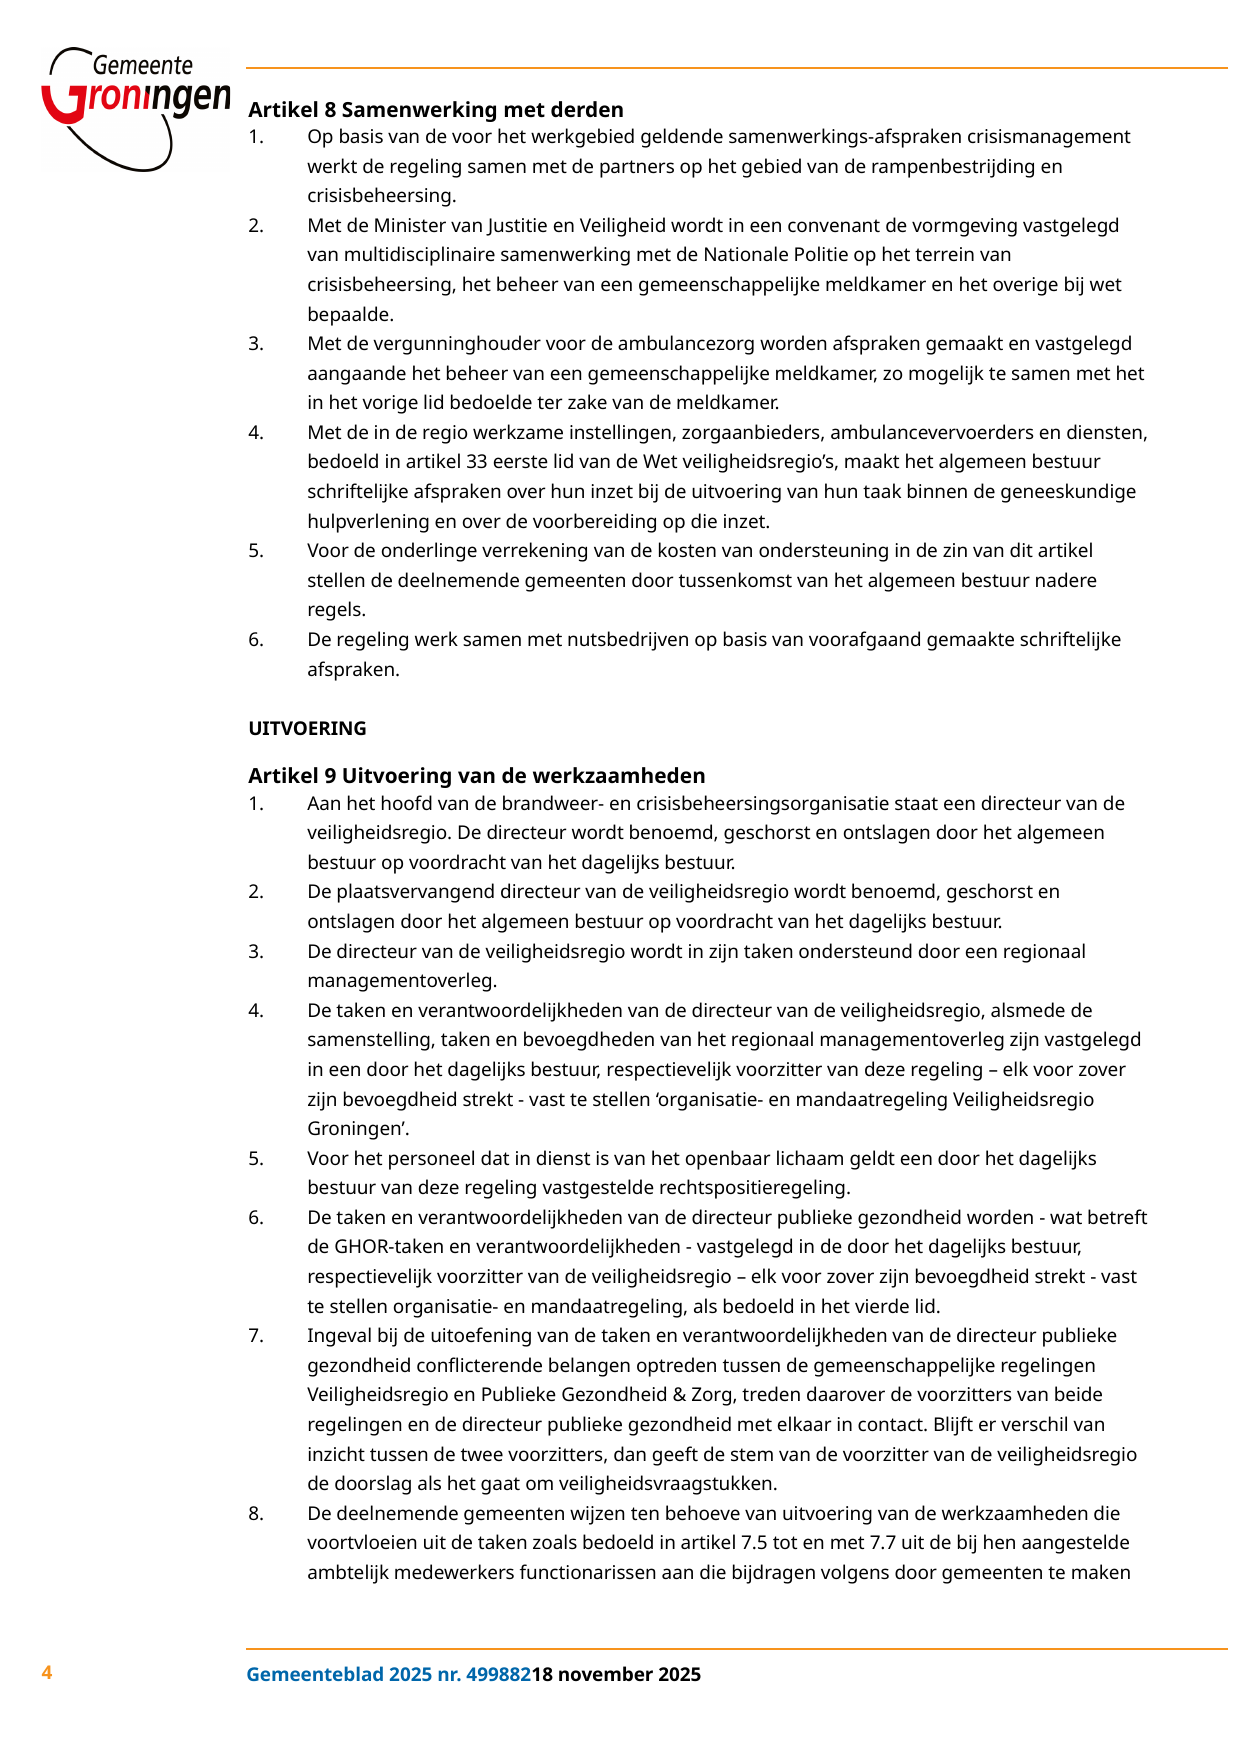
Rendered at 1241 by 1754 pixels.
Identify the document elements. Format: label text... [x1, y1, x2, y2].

text Artikel 9 Uitvoering van de werkzaamheden [248, 761, 1152, 790]
list De taken en verantwoordelijkheden van de directeur publieke gezondheid worden - wat betreft de GHOR-taken en verantwoordelijkheden - vastgelegd in de door het dagelijks bestuur, respectievelijk voorzitter van de veiligheidsregio – elk voor zover zijn bevoegdheid strekt - vast te stellen organisatie- en mandaatregeling, als bedoeld in het vierde lid. [248, 1204, 1152, 1318]
list De deelnemende gemeenten wijzen ten behoeve van uitvoering van de werkzaamheden die voortvloeien uit de taken zoals bedoeld in artikel 7.5 tot en met 7.7 uit de bij hen aangestelde ambtelijk medewerkers functionarissen aan die bijdragen volgens door gemeenten te maken [248, 1500, 1152, 1585]
picture [41, 47, 231, 172]
list Aan het hoofd van de brandweer- en crisisbeheersingsorganisatie staat een directeur van de veiligheidsregio. De directeur wordt benoemd, geschorst en ontslagen door het algemeen bestuur op voordracht van het dagelijks bestuur. [248, 790, 1152, 875]
list Ingeval bij de uitoefening van de taken en verantwoordelijkheden van de directeur publieke gezondheid conflicterende belangen optreden tussen de gemeenschappelijke regelingen Veiligheidsregio en Publieke Gezondheid & Zorg, treden daarover de voorzitters van beide regelingen en de directeur publieke gezondheid met elkaar in contact. Blijft er verschil van inzicht tussen de twee voorzitters, dan geeft de stem van de voorzitter van de veiligheidsregio de doorslag als het gaat om veiligheidsvraagstukken. [248, 1322, 1152, 1496]
text UITVOERING [248, 715, 1152, 741]
list Met de Minister van Justitie en Veiligheid wordt in een convenant de vormgeving vastgelegd van multidisciplinaire samenwerking met de Nationale Politie op het terrein van crisisbeheersing, het beheer van een gemeenschappelijke meldkamer en het overige bij wet bepaalde. [248, 212, 1152, 326]
list Voor de onderlinge verrekening van de kosten van ondersteuning in de zin van dit artikel stellen de deelnemende gemeenten door tussenkomst van het algemeen bestuur nadere regels. [248, 537, 1152, 622]
list Op basis van de voor het werkgebied geldende samenwerkings-afspraken crisismanagement werkt de regeling samen met de partners op het gebied van de rampenbestrijding en crisisbeheersing. [248, 123, 1152, 208]
list De taken en verantwoordelijkheden van de directeur van de veiligheidsregio, alsmede de samenstelling, taken en bevoegdheden van het regionaal managementoverleg zijn vastgelegd in een door het dagelijks bestuur, respectievelijk voorzitter van deze regeling – elk voor zover zijn bevoegdheid strekt - vast te stellen ‘organisatie- en mandaatregeling Veiligheidsregio Groningen’. [248, 997, 1152, 1141]
list Voor het personeel dat in dienst is van het openbaar lichaam geldt een door het dagelijks bestuur van deze regeling vastgestelde rechtspositieregeling. [248, 1145, 1152, 1200]
text Artikel 8 Samenwerking met derden [248, 95, 1152, 123]
list De plaatsvervangend directeur van de veiligheidsregio wordt benoemd, geschorst en ontslagen door het algemeen bestuur op voordracht van het dagelijks bestuur. [248, 879, 1152, 934]
list De directeur van de veiligheidsregio wordt in zijn taken ondersteund door een regionaal managementoverleg. [248, 938, 1152, 993]
list Met de vergunninghouder voor de ambulancezorg worden afspraken gemaakt en vastgelegd aangaande het beheer van een gemeenschappelijke meldkamer, zo mogelijk te samen met het in het vorige lid bedoelde ter zake van de meldkamer. [248, 330, 1152, 415]
list Met de in de regio werkzame instellingen, zorgaanbieders, ambulancevervoerders en diensten, bedoeld in artikel 33 eerste lid van de Wet veiligheidsregio’s, maakt het algemeen bestuur schriftelijke afspraken over hun inzet bij de uitvoering van hun taak binnen de geneeskundige hulpverlening en over de voorbereiding op die inzet. [248, 419, 1152, 533]
list De regeling werk samen met nutsbedrijven op basis van voorafgaand gemaakte schriftelijke afspraken. [248, 626, 1152, 681]
